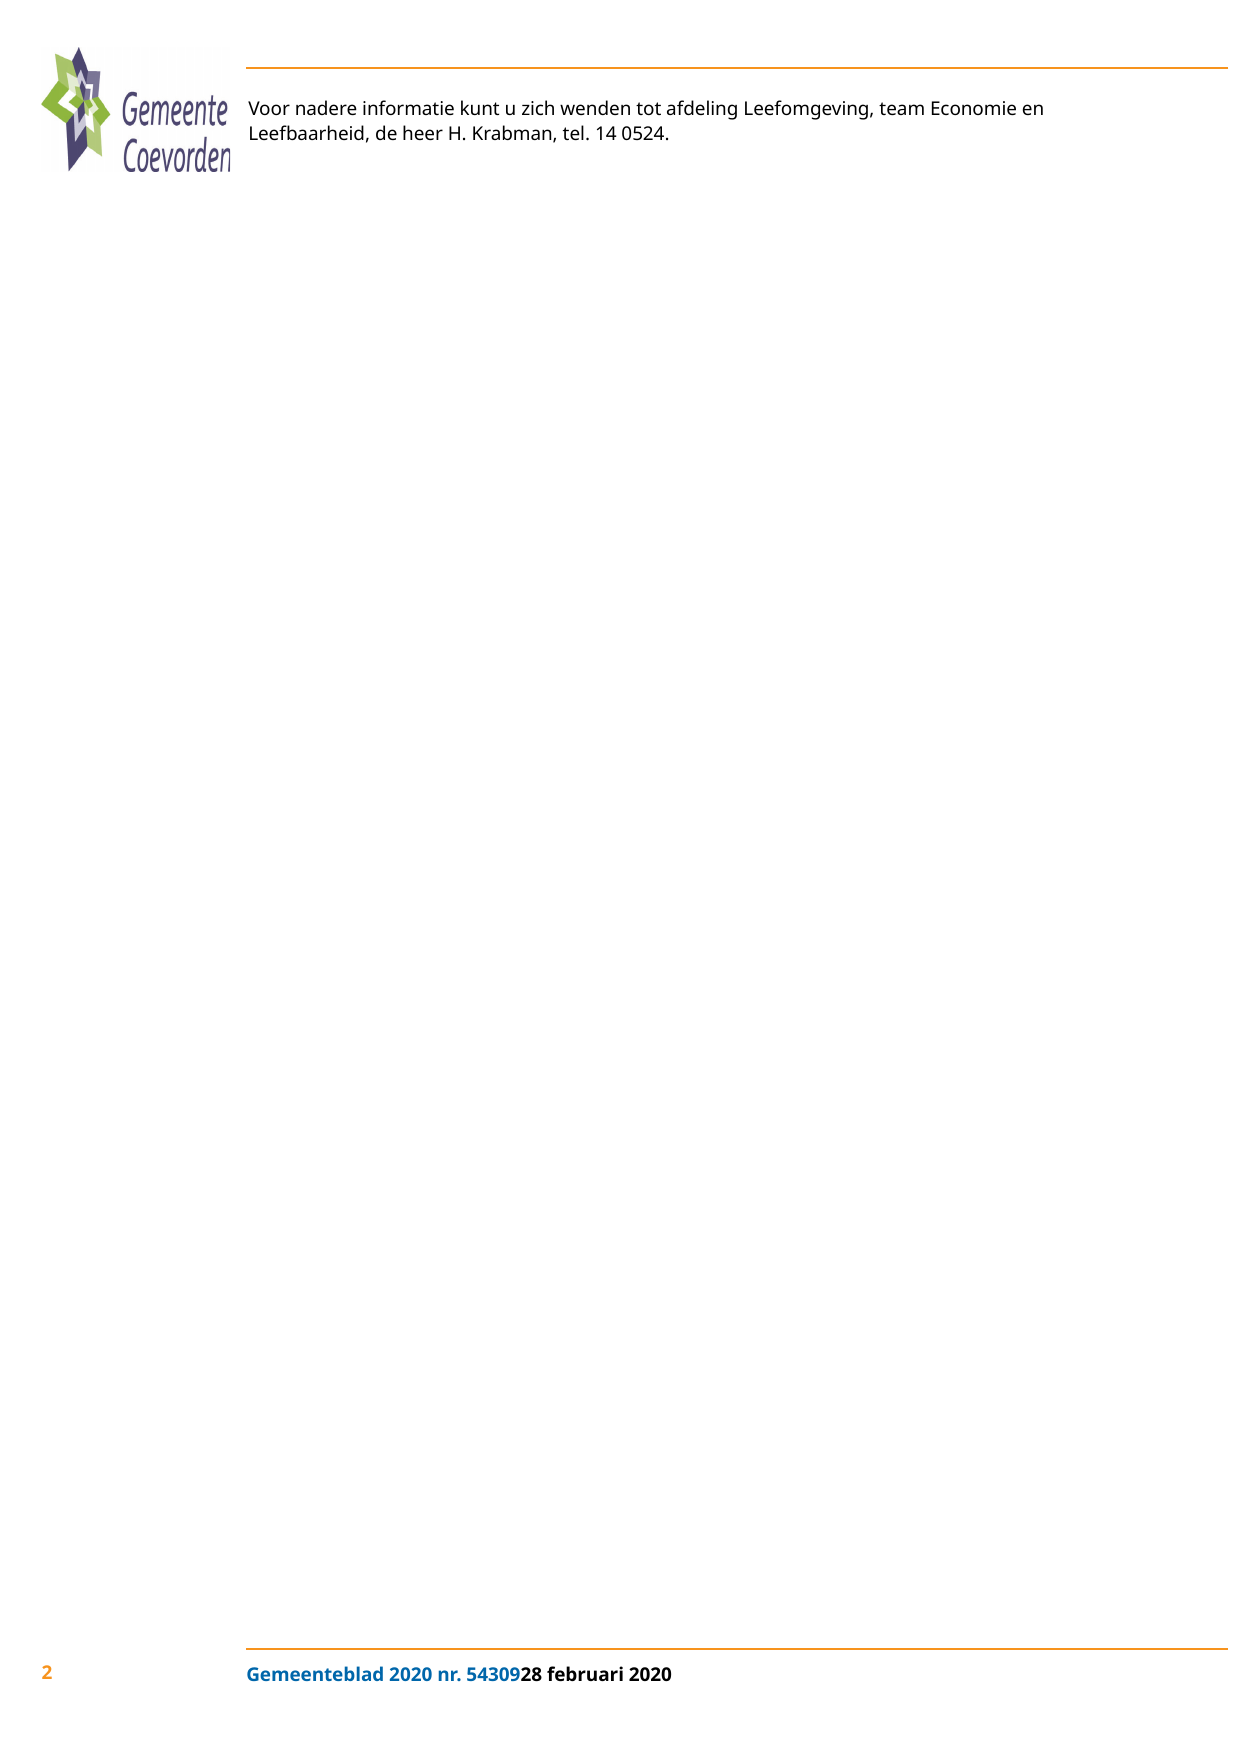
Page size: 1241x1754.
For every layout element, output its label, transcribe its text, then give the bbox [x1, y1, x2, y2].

picture [41, 47, 231, 172]
text Voor nadere informatie kunt u zich wenden tot afdeling Leefomgeving, team Economie en Leefbaarheid, de heer H. Krabman, tel. 14 0524. [248, 95, 1152, 146]
